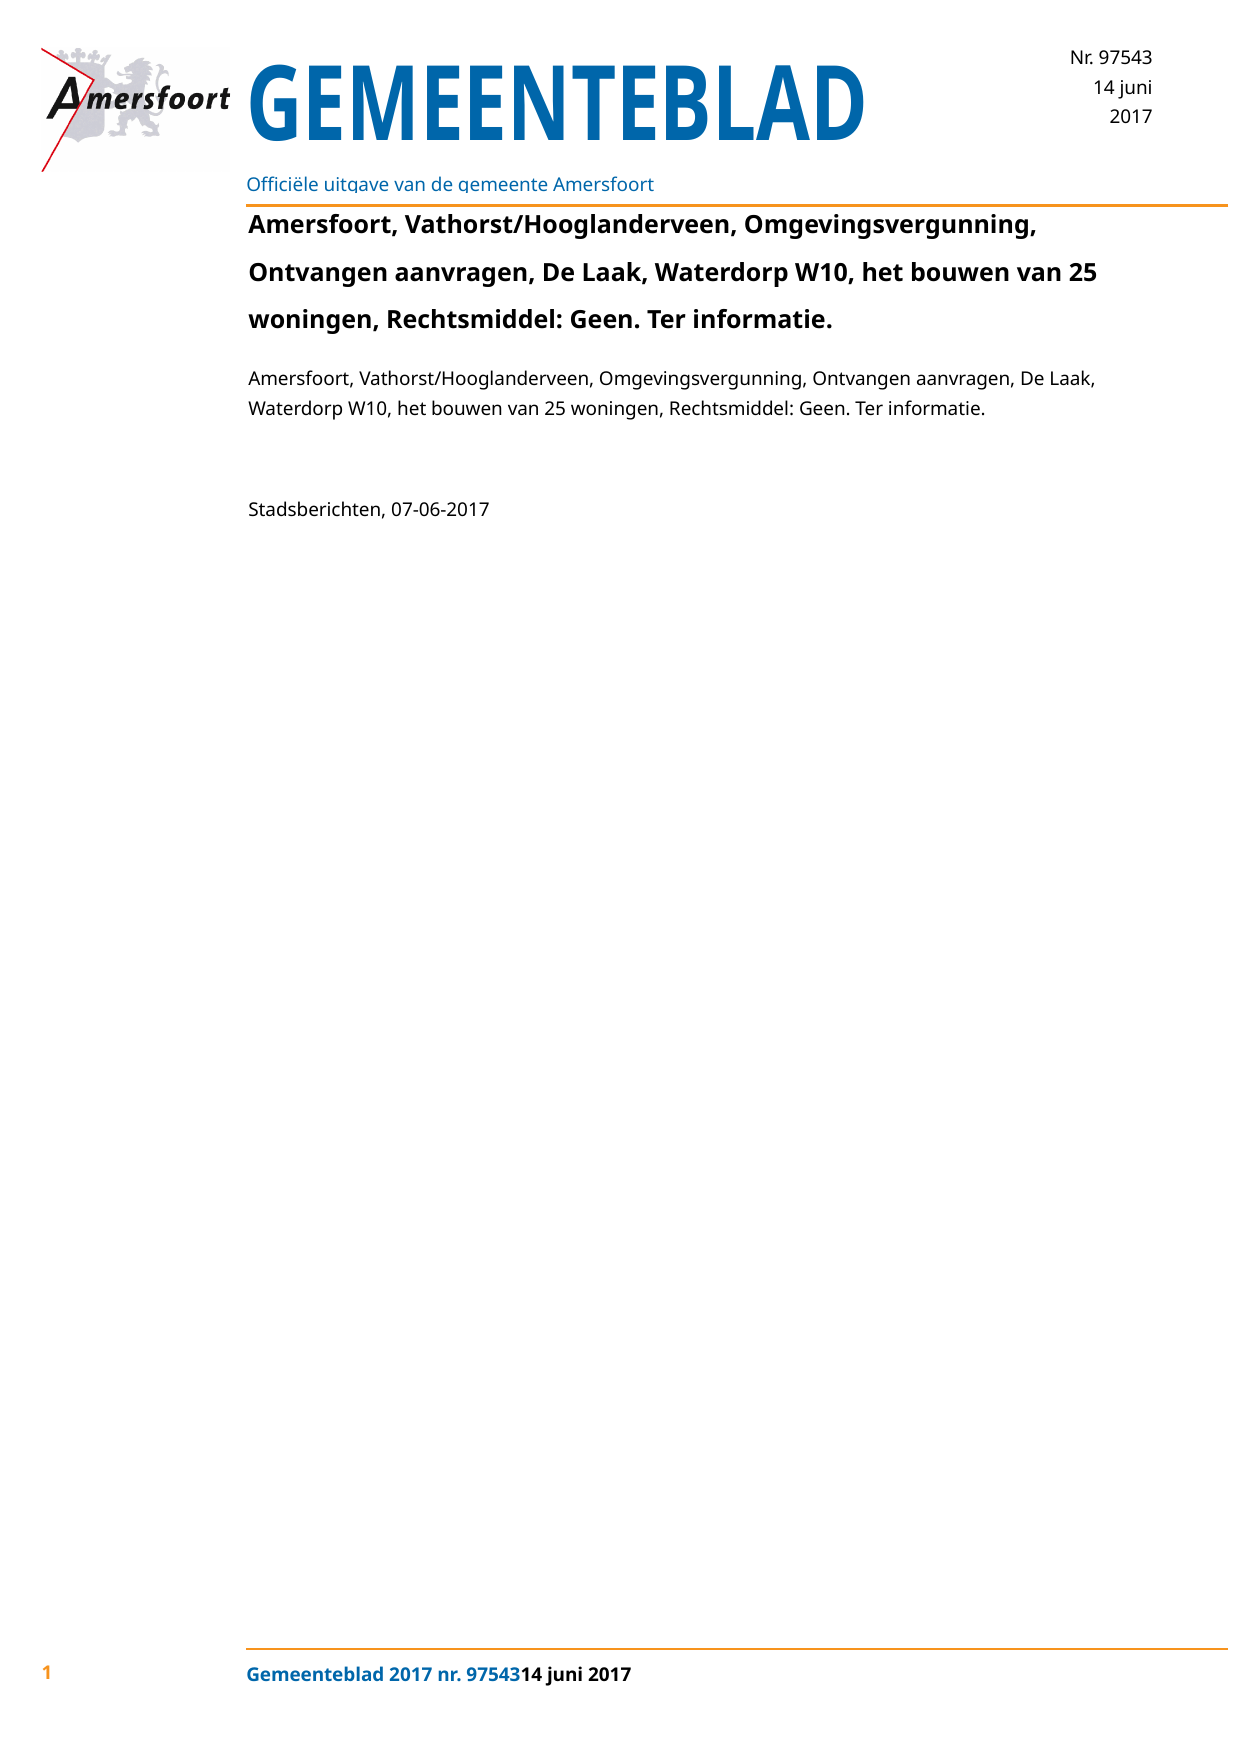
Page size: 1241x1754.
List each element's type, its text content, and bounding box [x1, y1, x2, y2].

text Stadsberichten, 07-06-2017 [248, 496, 1152, 522]
text Amersfoort, Vathorst/Hooglanderveen, Omgevingsvergunning, Ontvangen aanvragen, De Laak, Waterdorp W10, het bouwen van 25 woningen, Rechtsmiddel: Geen. Ter informatie. [248, 207, 1152, 336]
picture [41, 47, 231, 172]
text Amersfoort, Vathorst/Hooglanderveen, Omgevingsvergunning, Ontvangen aanvragen, De Laak, Waterdorp W10, het bouwen van 25 woningen, Rechtsmiddel: Geen. Ter informatie. [248, 366, 1152, 421]
